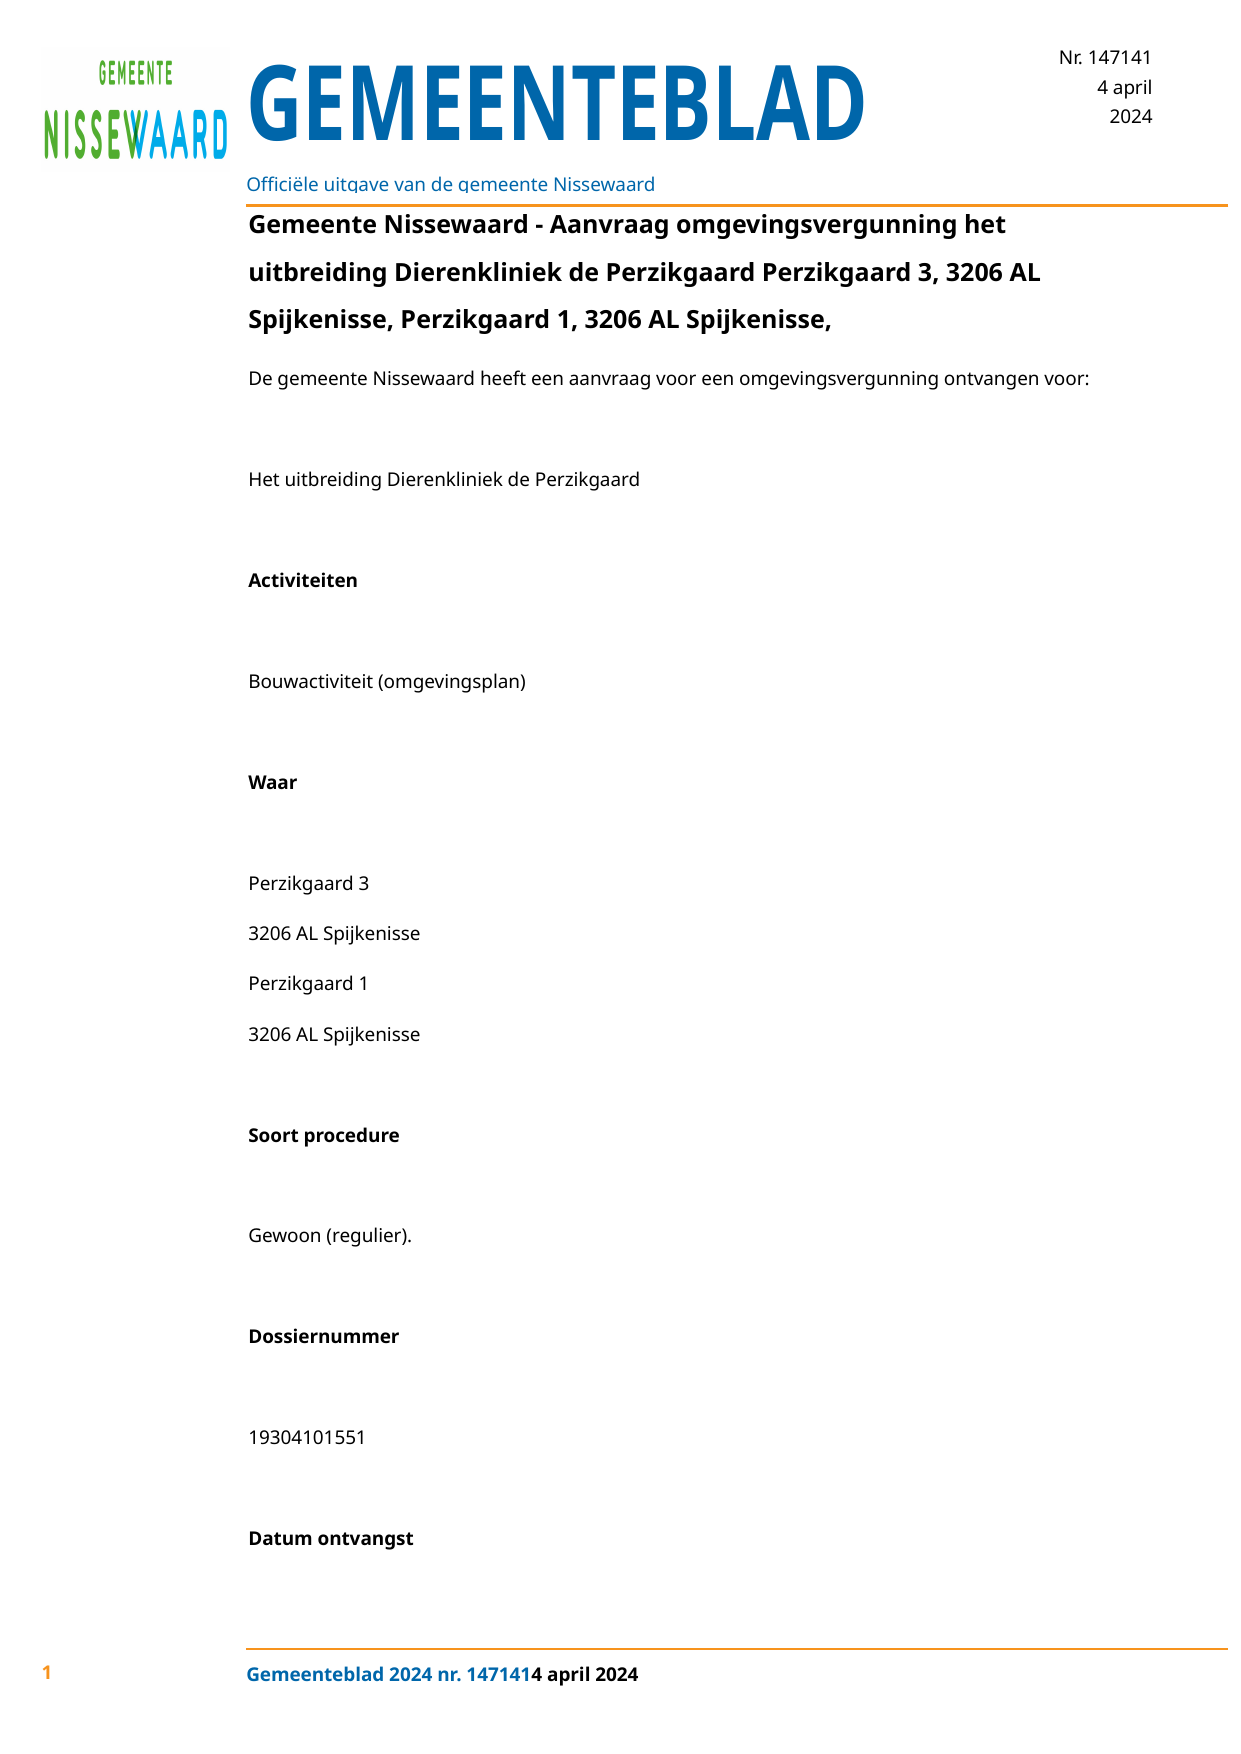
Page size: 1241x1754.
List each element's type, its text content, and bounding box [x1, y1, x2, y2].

text 3206 AL Spijkenisse [248, 1021, 1152, 1047]
picture [41, 47, 231, 172]
text Dossiernummer [248, 1323, 1152, 1349]
text Waar [248, 769, 1152, 794]
text Activiteiten [248, 567, 1152, 593]
text Perzikgaard 3 [248, 870, 1152, 895]
text Datum ontvangst [248, 1525, 1152, 1551]
text De gemeente Nissewaard heeft een aanvraag voor een omgevingsvergunning ontvangen voor: [248, 366, 1152, 391]
text Gemeente Nissewaard - Aanvraag omgevingsvergunning het uitbreiding Dierenkliniek de Perzikgaard Perzikgaard 3, 3206 AL Spijkenisse, Perzikgaard 1, 3206 AL Spijkenisse, [248, 207, 1152, 336]
text Perzikgaard 1 [248, 971, 1152, 996]
text 3206 AL Spijkenisse [248, 920, 1152, 946]
text Bouwactiviteit (omgevingsplan) [248, 668, 1152, 694]
text Soort procedure [248, 1122, 1152, 1147]
text 19304101551 [248, 1424, 1152, 1450]
text Het uitbreiding Dierenkliniek de Perzikgaard [248, 466, 1152, 492]
text Gewoon (regulier). [248, 1223, 1152, 1248]
